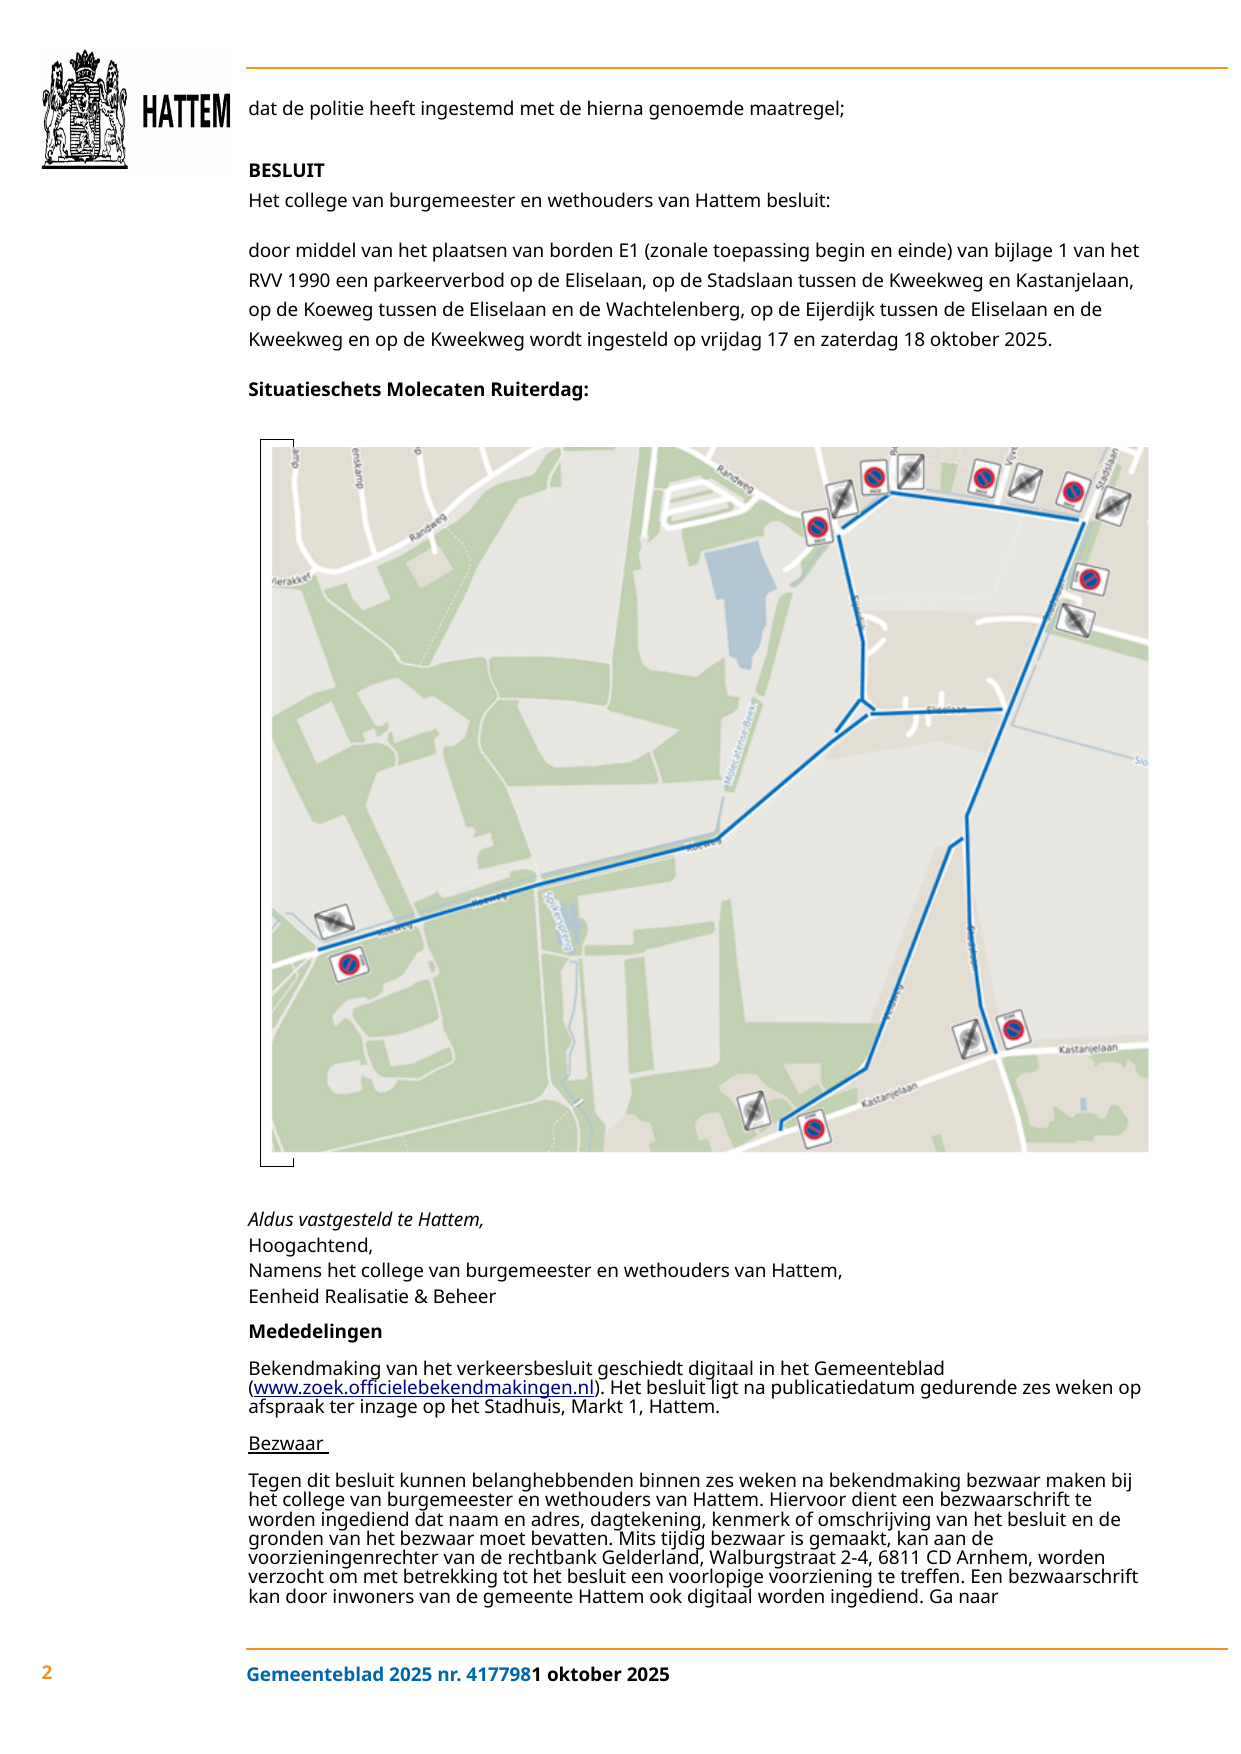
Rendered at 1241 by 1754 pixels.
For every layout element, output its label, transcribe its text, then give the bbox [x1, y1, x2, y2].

text Bekendmaking van het verkeersbesluit geschiedt digitaal in het Gemeenteblad (www.zoek.officielebekendmakingen.nl). Het besluit ligt na publicatiedatum gedurende zes weken op afspraak ter inzage op het Stadhuis, Markt 1, Hattem. [248, 1360, 1152, 1417]
text Namens het college van burgemeester en wethouders van Hattem, [248, 1258, 1152, 1283]
text Aldus vastgesteld te Hattem, [248, 1206, 1152, 1232]
text Situatieschets Molecaten Ruiterdag: [248, 377, 1152, 402]
text Tegen dit besluit kunnen belanghebbenden binnen zes weken na bekendmaking bezwaar maken bij het college van burgemeester en wethouders van Hattem. Hiervoor dient een bezwaarschrift te worden ingediend dat naam en adres, dagtekening, kenmerk of omschrijving van het besluit en de gronden van het bezwaar moet bevatten. Mits tijdig bezwaar is gemaakt, kan aan de voorzieningenrechter van de rechtbank Gelderland, Walburgstraat 2-4, 6811 CD Arnhem, worden verzocht om met betrekking tot het besluit een voorlopige voorziening te treffen. Een bezwaarschrift kan door inwoners van de gemeente Hattem ook digitaal worden ingediend. Ga naar [248, 1472, 1152, 1607]
text BESLUIT [248, 157, 1152, 183]
text Mededelingen [248, 1323, 1152, 1342]
text Het college van burgemeester en wethouders van Hattem besluit: [248, 187, 1152, 213]
picture [41, 47, 231, 172]
text Bezwaar [248, 1435, 1152, 1454]
text door middel van het plaatsen van borden E1 (zonale toepassing begin en einde) van bijlage 1 van het RVV 1990 een parkeerverbod op de Eliselaan, op de Stadslaan tussen de Kweekweg en Kastanjelaan, op de Koeweg tussen de Eliselaan en de Wachtelenberg, op de Eijerdijk tussen de Eliselaan en de Kweekweg en op de Kweekweg wordt ingesteld op vrijdag 17 en zaterdag 18 oktober 2025. [248, 237, 1152, 352]
text Eenheid Realisatie & Beheer [248, 1283, 1152, 1309]
text Hoogachtend, [248, 1232, 1152, 1258]
picture [268, 447, 1173, 1158]
text dat de politie heeft ingestemd met de hierna genoemde maatregel; [248, 95, 1152, 121]
